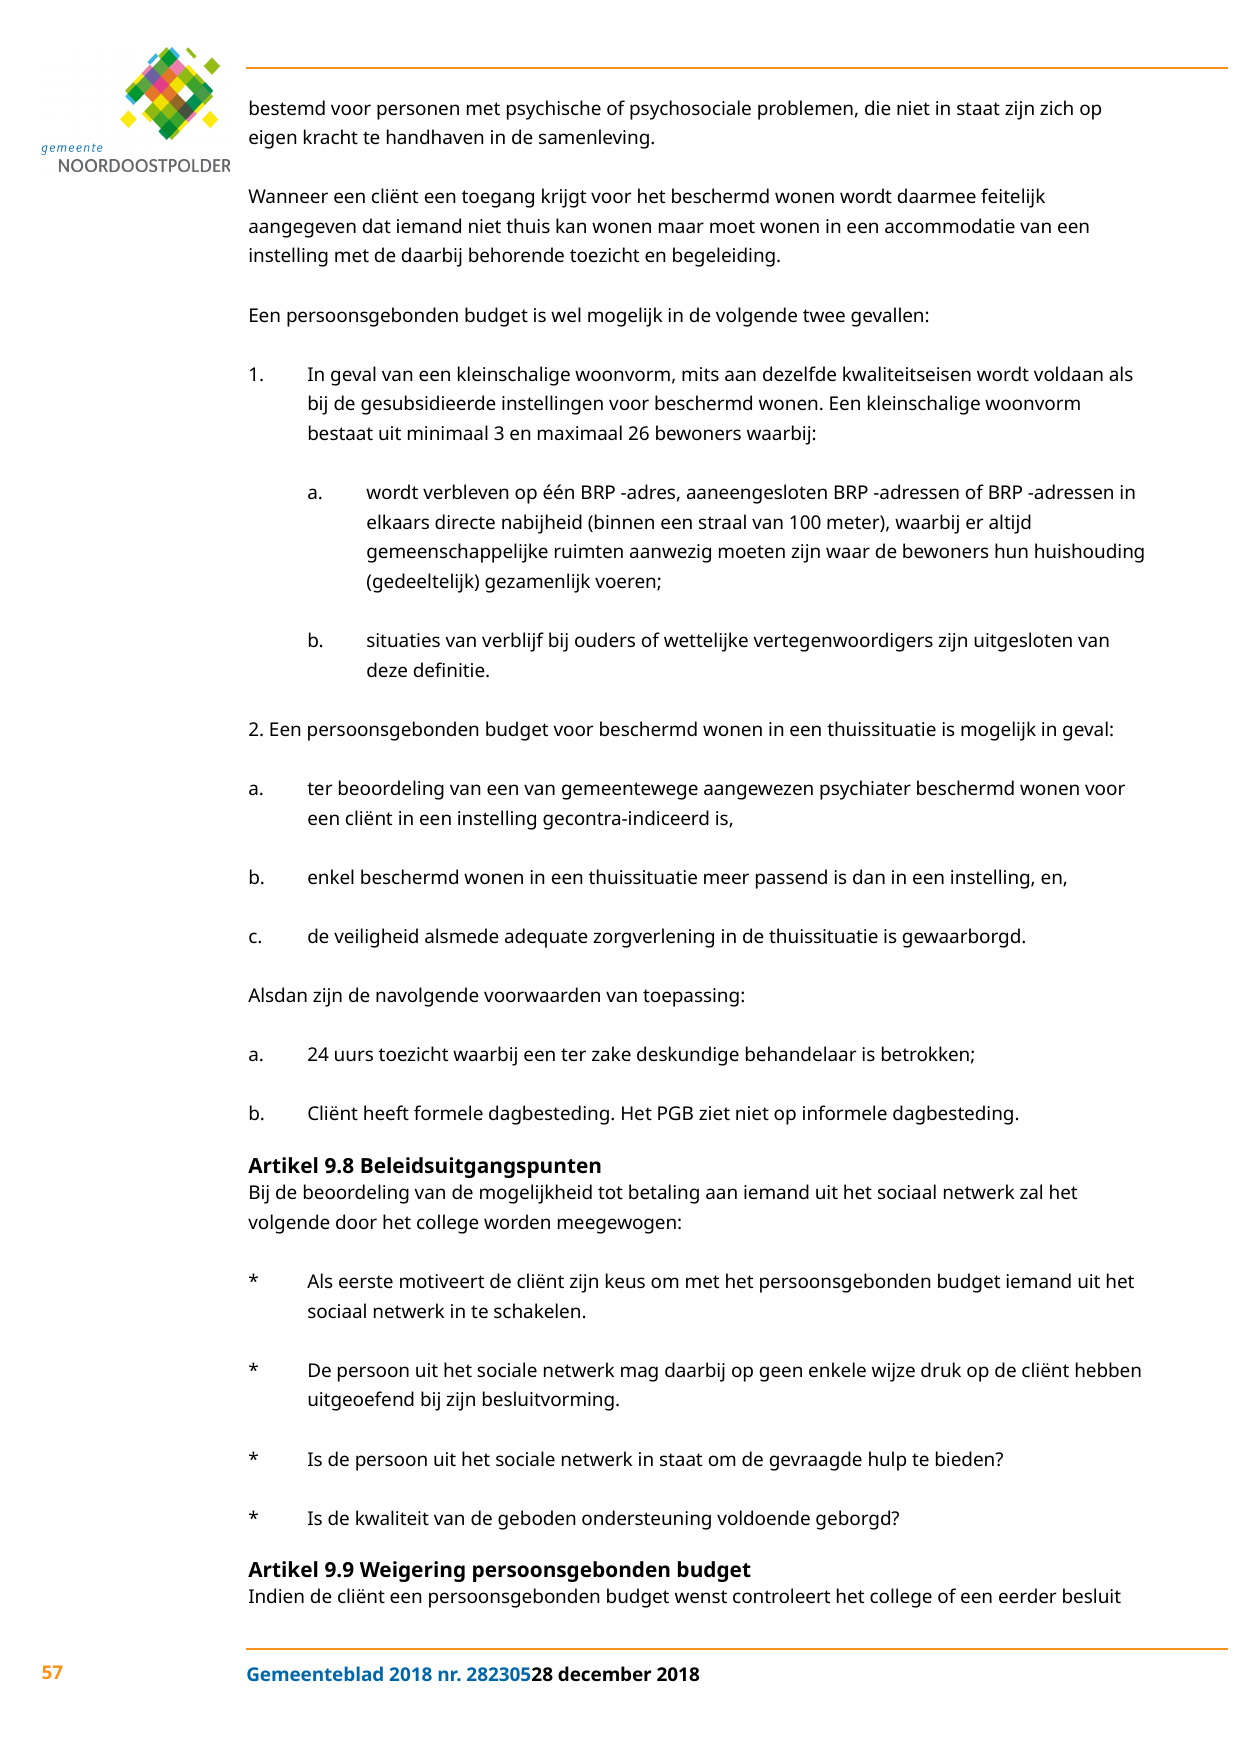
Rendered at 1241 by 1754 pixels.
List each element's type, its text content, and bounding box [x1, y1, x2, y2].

list enkel beschermd wonen in een thuissituatie meer passend is dan in een instelling, en, [248, 864, 1152, 890]
text bestemd voor personen met psychische of psychosociale problemen, die niet in staat zijn zich op eigen kracht te handhaven in de samenleving. [248, 95, 1152, 150]
list De persoon uit het sociale netwerk mag daarbij op geen enkele wijze druk op de cliënt hebben uitgeoefend bij zijn besluitvorming. [248, 1357, 1152, 1412]
list Is de persoon uit het sociale netwerk in staat om de gevraagde hulp te bieden? [248, 1446, 1152, 1471]
list situaties van verblijf bij ouders of wettelijke vertegenwoordigers zijn uitgesloten van deze definitie. [307, 627, 1152, 683]
text Een persoonsgebonden budget is wel mogelijk in de volgende twee gevallen: [248, 302, 1152, 328]
list Als eerste motiveert de cliënt zijn keus om met het persoonsgebonden budget iemand uit het sociaal netwerk in te schakelen. [248, 1268, 1152, 1323]
picture [41, 47, 231, 172]
text Bij de beoordeling van de mogelijkheid tot betaling aan iemand uit het sociaal netwerk zal het volgende door het college worden meegewogen: [248, 1179, 1152, 1235]
list In geval van een kleinschalige woonvorm, mits aan dezelfde kwaliteitseisen wordt voldaan als bij de gesubsidieerde instellingen voor beschermd wonen. Een kleinschalige woonvorm bestaat uit minimaal 3 en maximaal 26 bewoners waarbij: [248, 361, 1152, 446]
list de veiligheid alsmede adequate zorgverlening in de thuissituatie is gewaarborgd. [248, 923, 1152, 949]
text 2. Een persoonsgebonden budget voor beschermd wonen in een thuissituatie is mogelijk in geval: [248, 716, 1152, 742]
list Cliënt heeft formele dagbesteding. Het PGB ziet niet op informele dagbesteding. [248, 1101, 1152, 1126]
text Artikel 9.9 Weigering persoonsgebonden budget [248, 1555, 1152, 1584]
list 24 uurs toezicht waarbij een ter zake deskundige behandelaar is betrokken; [248, 1041, 1152, 1067]
list wordt verbleven op één BRP -adres, aaneengesloten BRP -adressen of BRP -adressen in elkaars directe nabijheid (binnen een straal van 100 meter), waarbij er altijd gemeenschappelijke ruimten aanwezig moeten zijn waar de bewoners hun huishouding (gedeeltelijk) gezamenlijk voeren; [307, 479, 1152, 594]
text Wanneer een cliënt een toegang krijgt voor het beschermd wonen wordt daarmee feitelijk aangegeven dat iemand niet thuis kan wonen maar moet wonen in een accommodatie van een instelling met de daarbij behorende toezicht en begeleiding. [248, 183, 1152, 268]
text Artikel 9.8 Beleidsuitgangspunten [248, 1151, 1152, 1179]
list ter beoordeling van een van gemeentewege aangewezen psychiater beschermd wonen voor een cliënt in een instelling gecontra-indiceerd is, [248, 775, 1152, 831]
list Is de kwaliteit van de geboden ondersteuning voldoende geborgd? [248, 1505, 1152, 1531]
text Alsdan zijn de navolgende voorwaarden van toepassing: [248, 982, 1152, 1008]
text Indien de cliënt een persoonsgebonden budget wenst controleert het college of een eerder besluit [248, 1584, 1152, 1609]
